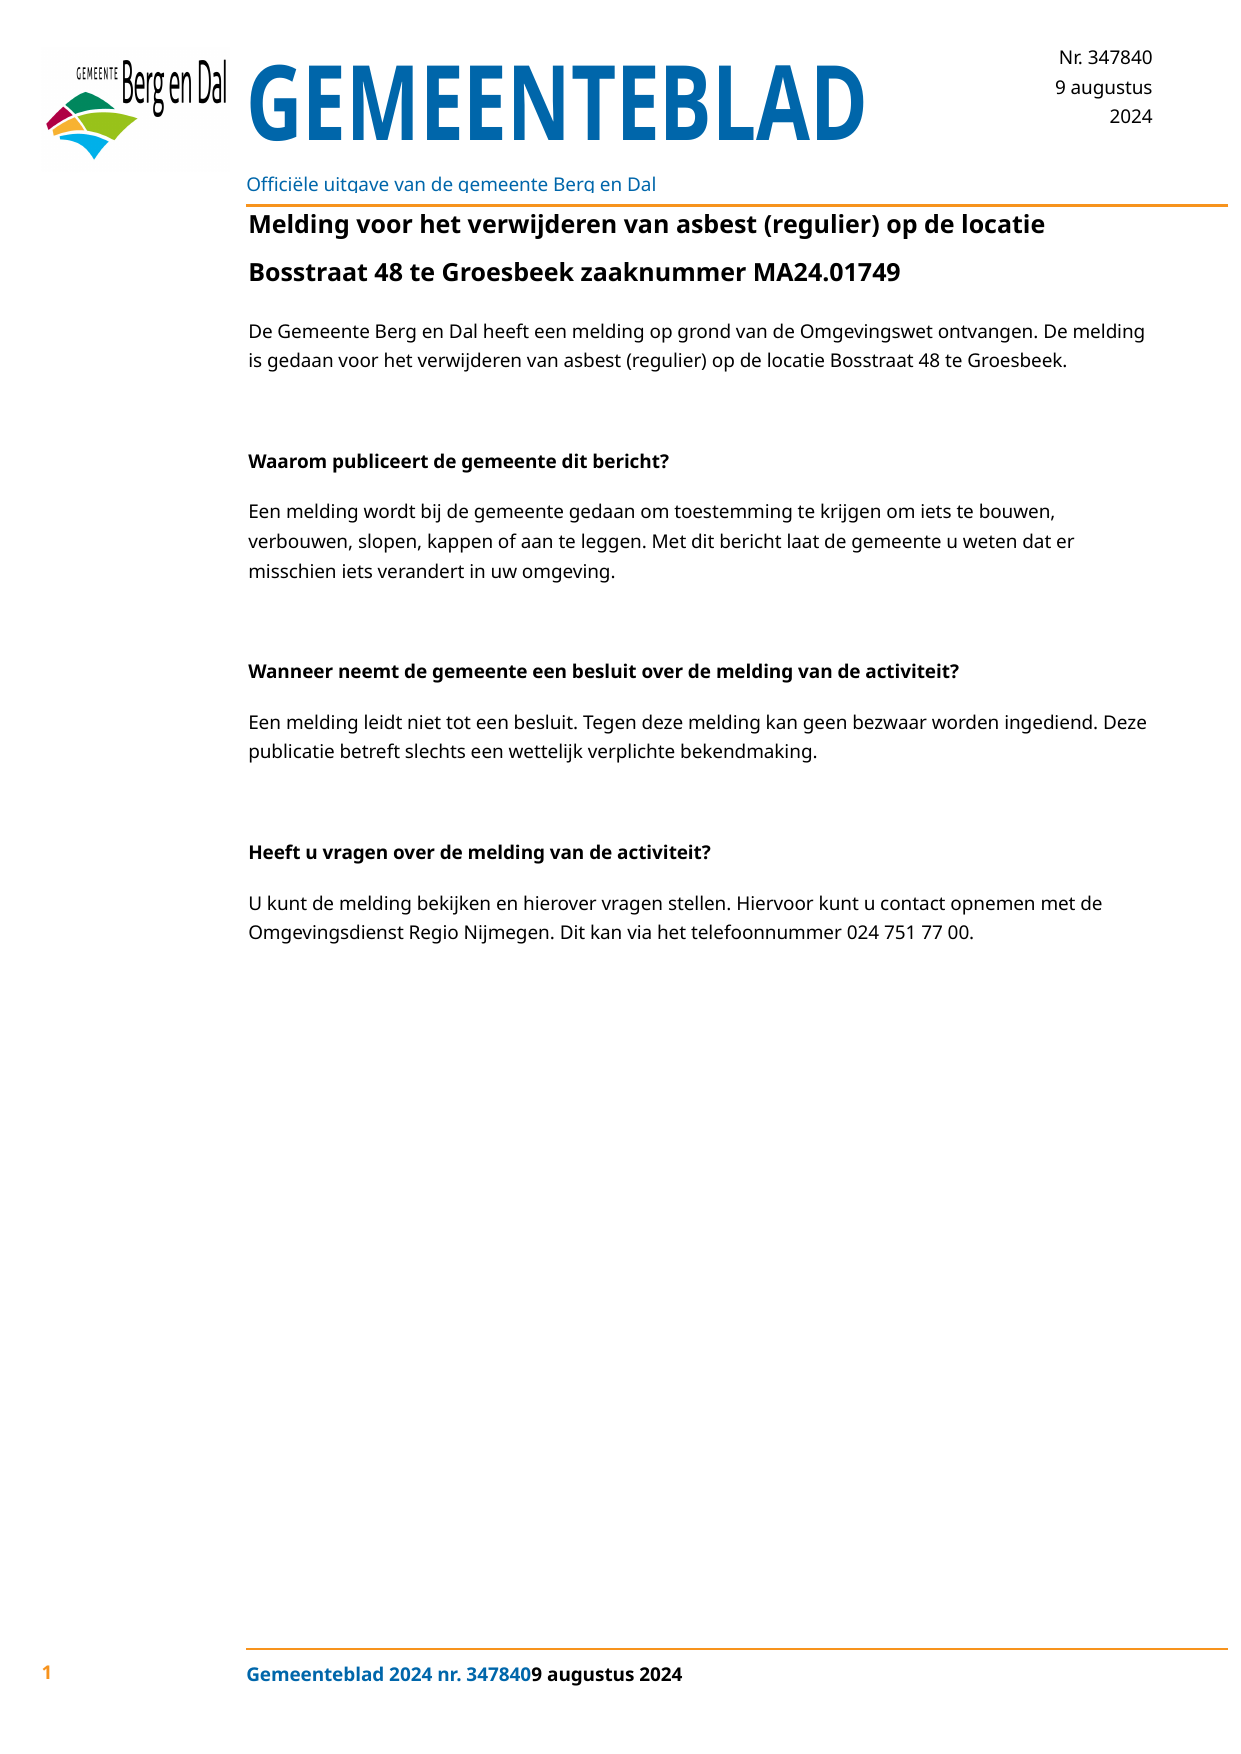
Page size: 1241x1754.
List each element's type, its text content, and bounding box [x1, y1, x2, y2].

picture [41, 47, 231, 172]
text U kunt de melding bekijken en hierover vragen stellen. Hiervoor kunt u contact opnemen met de Omgevingsdienst Regio Nijmegen. Dit kan via het telefoonnummer 024 751 77 00. [248, 890, 1152, 945]
text Wanneer neemt de gemeente een besluit over de melding van de activiteit? [248, 659, 1152, 684]
text Heeft u vragen over de melding van de activiteit? [248, 839, 1152, 865]
text De Gemeente Berg en Dal heeft een melding op grond van de Omgevingswet ontvangen. De melding is gedaan voor het verwijderen van asbest (regulier) op de locatie Bosstraat 48 te Groesbeek. [248, 318, 1152, 373]
text Een melding wordt bij de gemeente gedaan om toestemming te krijgen om iets te bouwen, verbouwen, slopen, kappen of aan te leggen. Met dit bericht laat de gemeente u weten dat er misschien iets verandert in uw omgeving. [248, 499, 1152, 584]
text Een melding leidt niet tot een besluit. Tegen deze melding kan geen bezwaar worden ingediend. Deze publicatie betreft slechts een wettelijk verplichte bekendmaking. [248, 709, 1152, 764]
text Waarom publiceert de gemeente dit bericht? [248, 448, 1152, 474]
text Melding voor het verwijderen van asbest (regulier) op de locatie Bosstraat 48 te Groesbeek zaaknummer MA24.01749 [248, 207, 1152, 288]
